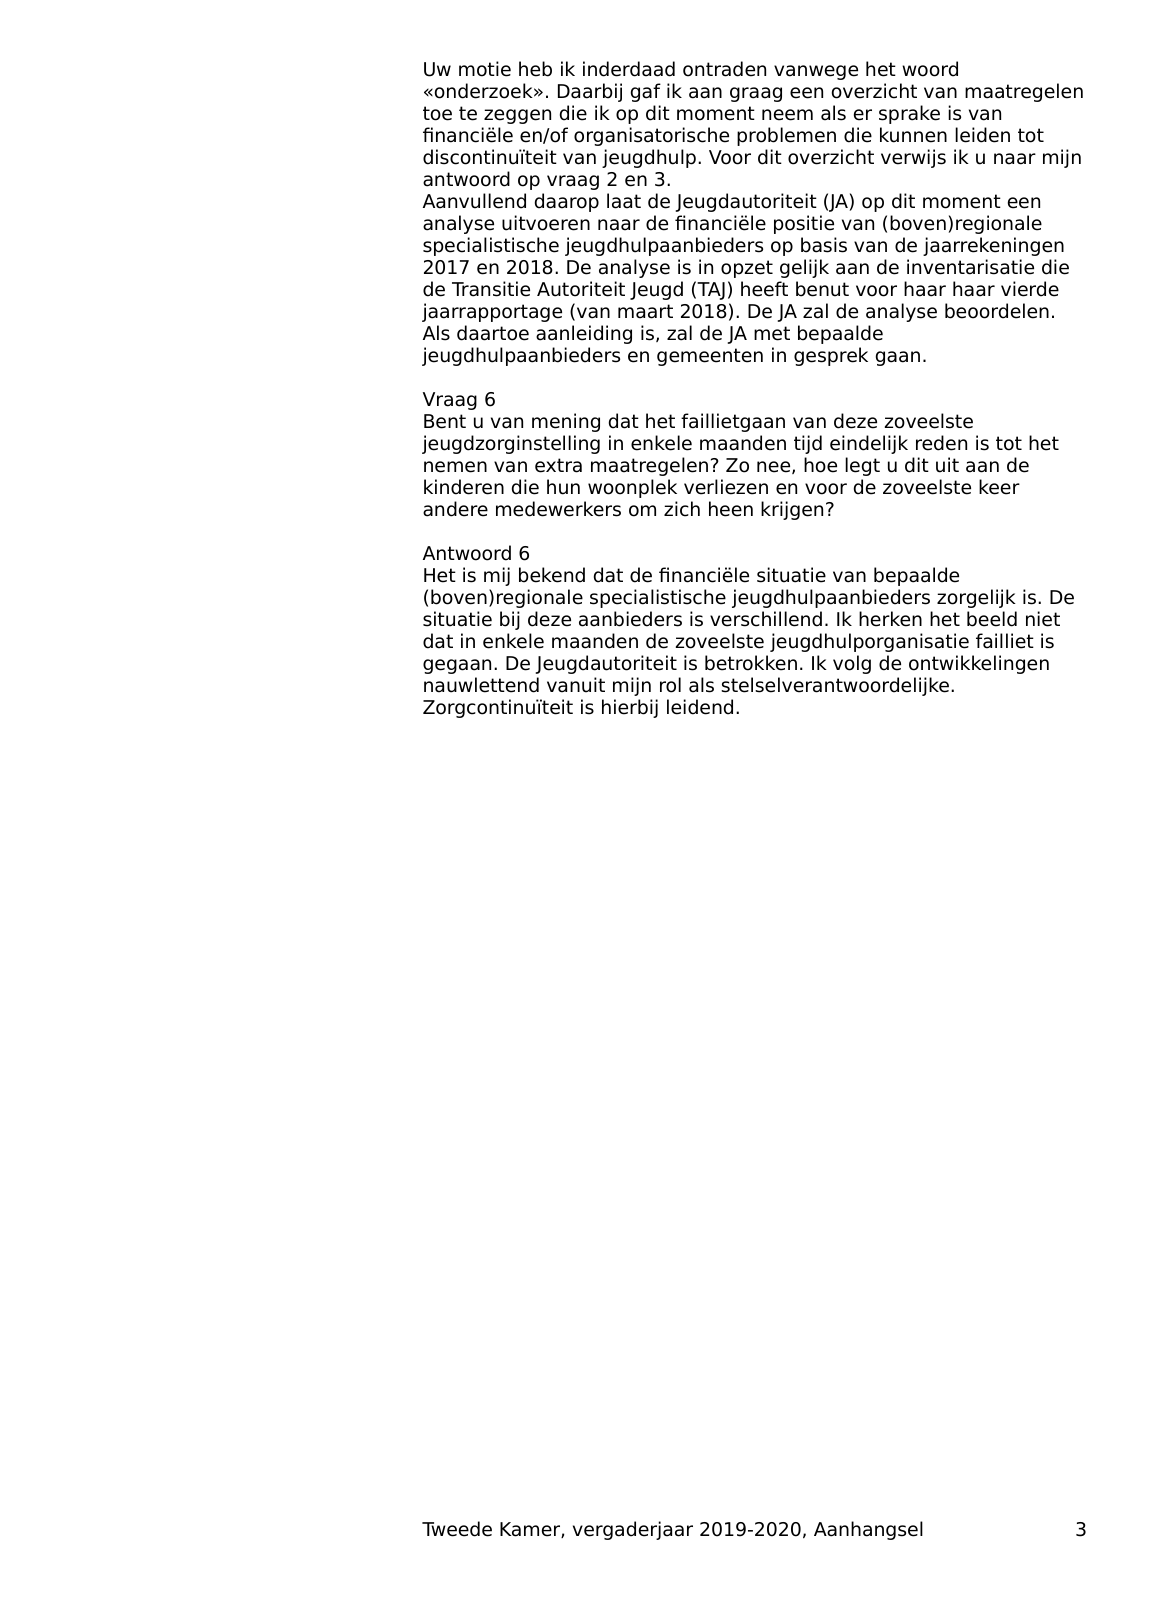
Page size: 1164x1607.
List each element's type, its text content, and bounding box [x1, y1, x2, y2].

text Vraag 6 [422, 389, 1087, 411]
text Aanvullend daarop laat de Jeugdautoriteit (JA) op dit moment een analyse uitvoeren naar de financiële positie van (boven)regionale specialistische jeugdhulpaanbieders op basis van de jaarrekeningen 2017 en 2018. De analyse is in opzet gelijk aan de inventarisatie die de Transitie Autoriteit Jeugd (TAJ) heeft benut voor haar haar vierde jaarrapportage (van maart 2018). De JA zal de analyse beoordelen. Als daartoe aanleiding is, zal de JA met bepaalde jeugdhulpaanbieders en gemeenten in gesprek gaan. [422, 191, 1087, 367]
text Het is mij bekend dat de financiële situatie van bepaalde (boven)regionale specialistische jeugdhulpaanbieders zorgelijk is. De situatie bij deze aanbieders is verschillend. Ik herken het beeld niet dat in enkele maanden de zoveelste jeugdhulporganisatie failliet is gegaan. De Jeugdautoriteit is betrokken. Ik volg de ontwikkelingen nauwlettend vanuit mijn rol als stelselverantwoordelijke. Zorgcontinuïteit is hierbij leidend. [422, 565, 1087, 719]
text Antwoord 6 [422, 543, 1087, 565]
text Uw motie heb ik inderdaad ontraden vanwege het woord «onderzoek». Daarbij gaf ik aan graag een overzicht van maatregelen toe te zeggen die ik op dit moment neem als er sprake is van financiële en/of organisatorische problemen die kunnen leiden tot discontinuïteit van jeugdhulp. Voor dit overzicht verwijs ik u naar mijn antwoord op vraag 2 en 3. [422, 59, 1087, 191]
text Bent u van mening dat het faillietgaan van deze zoveelste jeugdzorginstelling in enkele maanden tijd eindelijk reden is tot het nemen van extra maatregelen? Zo nee, hoe legt u dit uit aan de kinderen die hun woonplek verliezen en voor de zoveelste keer andere medewerkers om zich heen krijgen? [422, 411, 1087, 521]
